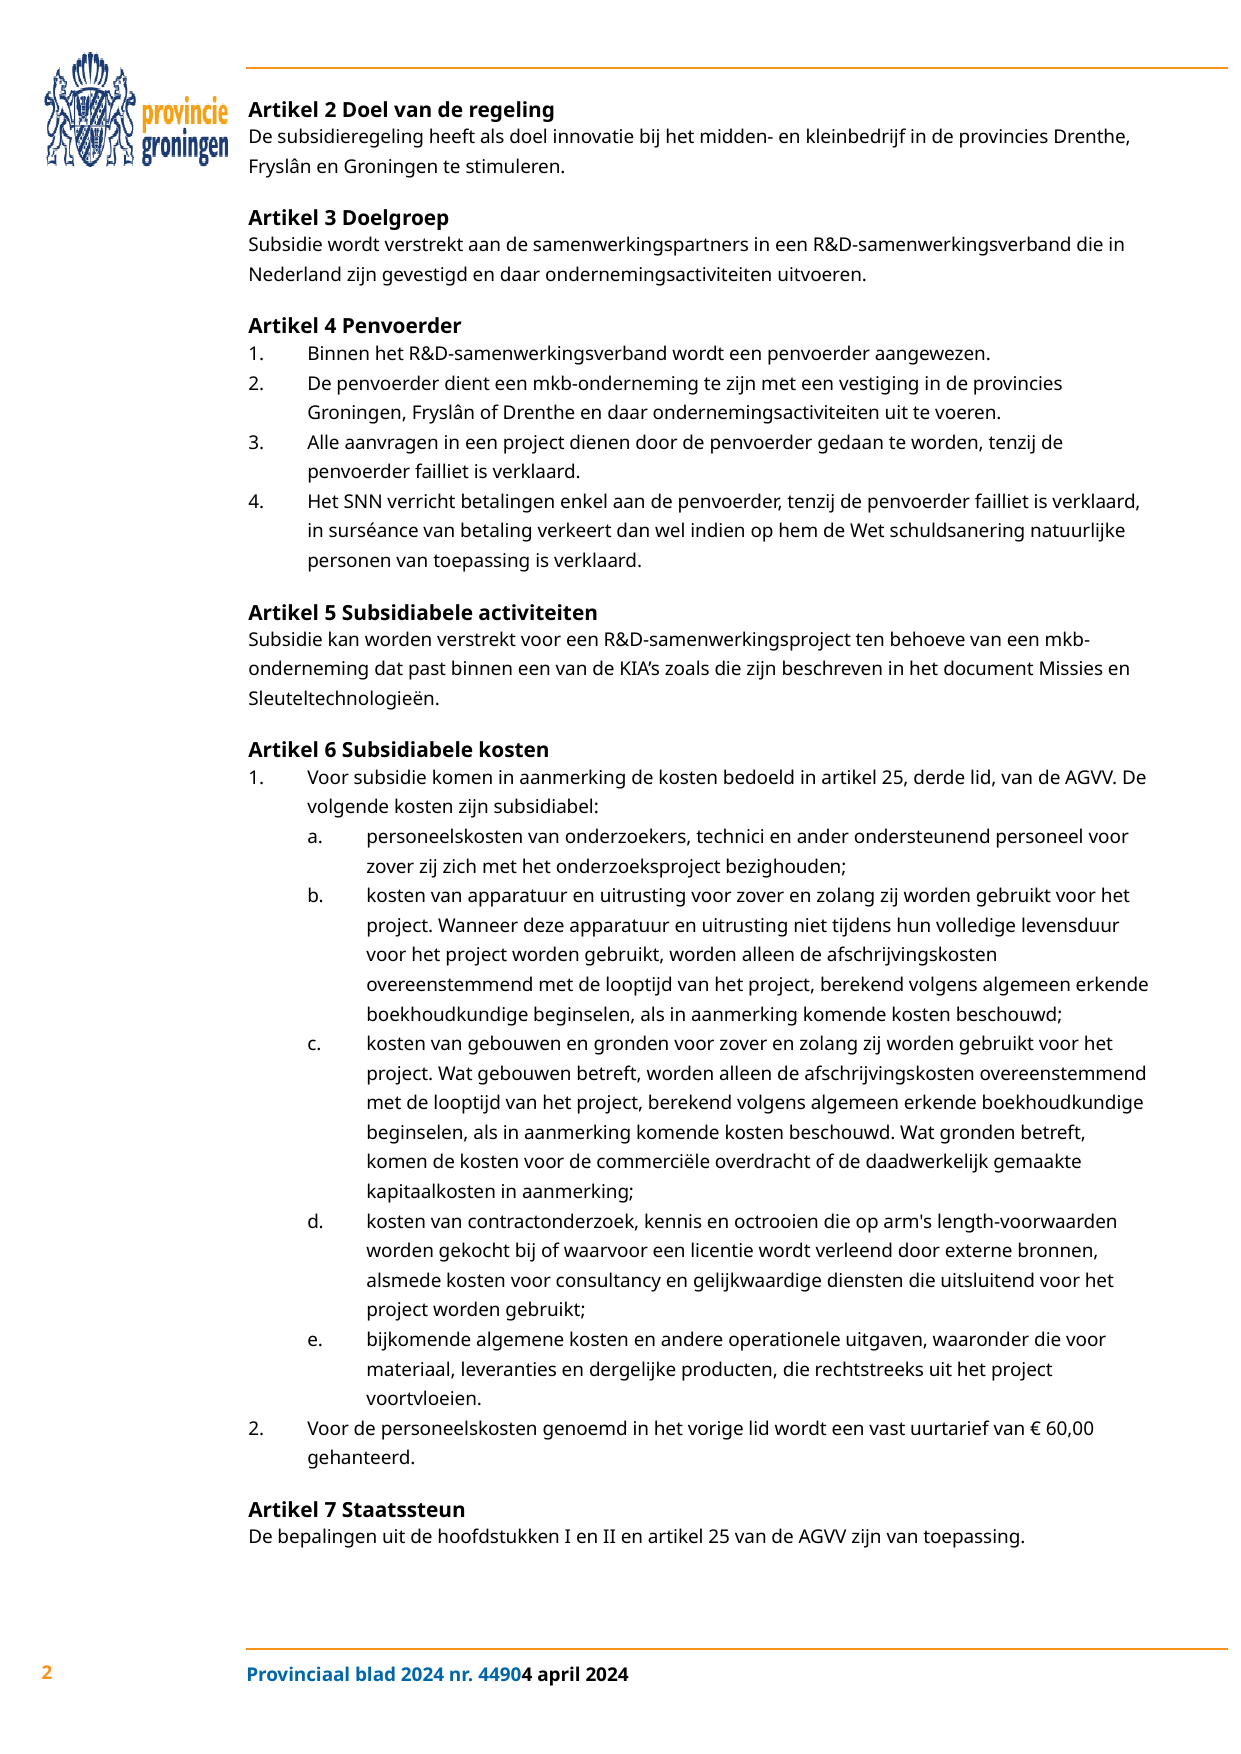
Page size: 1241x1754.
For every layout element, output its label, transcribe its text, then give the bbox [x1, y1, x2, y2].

text Artikel 3 Doelgroep [248, 203, 1152, 232]
list kosten van gebouwen en gronden voor zover en zolang zij worden gebruikt voor het project. Wat gebouwen betreft, worden alleen de afschrijvingskosten overeenstemmend met de looptijd van het project, berekend volgens algemeen erkende boekhoudkundige beginselen, als in aanmerking komende kosten beschouwd. Wat gronden betreft, komen de kosten voor de commerciële overdracht of de daadwerkelijk gemaakte kapitaalkosten in aanmerking; [307, 1030, 1152, 1204]
list kosten van contractonderzoek, kennis en octrooien die op arm's length-voorwaarden worden gekocht bij of waarvoor een licentie wordt verleend door externe bronnen, alsmede kosten voor consultancy en gelijkwaardige diensten die uitsluitend voor het project worden gebruikt; [307, 1208, 1152, 1322]
text Artikel 4 Penvoerder [248, 312, 1152, 340]
list Alle aanvragen in een project dienen door de penvoerder gedaan te worden, tenzij de penvoerder failliet is verklaard. [248, 429, 1152, 484]
text De bepalingen uit de hoofdstukken I en II en artikel 25 van de AGVV zijn van toepassing. [248, 1523, 1152, 1549]
list personeelskosten van onderzoekers, technici en ander ondersteunend personeel voor zover zij zich met het onderzoeksproject bezighouden; [307, 823, 1152, 878]
list Voor subsidie komen in aanmerking de kosten bedoeld in artikel 25, derde lid, van de AGVV. De volgende kosten zijn subsidiabel: [248, 764, 1152, 819]
list Binnen het R&D-samenwerkingsverband wordt een penvoerder aangewezen. [248, 340, 1152, 366]
list Voor de personeelskosten genoemd in het vorige lid wordt een vast uurtarief van € 60,00 gehanteerd. [248, 1415, 1152, 1470]
list kosten van apparatuur en uitrusting voor zover en zolang zij worden gebruikt voor het project. Wanneer deze apparatuur en uitrusting niet tijdens hun volledige levensduur voor het project worden gebruikt, worden alleen de afschrijvingskosten overeenstemmend met de looptijd van het project, berekend volgens algemeen erkende boekhoudkundige beginselen, als in aanmerking komende kosten beschouwd; [307, 882, 1152, 1026]
text De subsidieregeling heeft als doel innovatie bij het midden- en kleinbedrijf in de provincies Drenthe, Fryslân en Groningen te stimuleren. [248, 123, 1152, 178]
list De penvoerder dient een mkb-onderneming te zijn met een vestiging in de provincies Groningen, Fryslân of Drenthe en daar ondernemingsactiviteiten uit te voeren. [248, 370, 1152, 425]
text Artikel 7 Staatssteun [248, 1495, 1152, 1523]
text Artikel 6 Subsidiabele kosten [248, 736, 1152, 764]
text Artikel 2 Doel van de regeling [248, 95, 1152, 123]
list Het SNN verricht betalingen enkel aan de penvoerder, tenzij de penvoerder failliet is verklaard, in surséance van betaling verkeert dan wel indien op hem de Wet schuldsanering natuurlijke personen van toepassing is verklaard. [248, 488, 1152, 573]
list bijkomende algemene kosten en andere operationele uitgaven, waaronder die voor materiaal, leveranties en dergelijke producten, die rechtstreeks uit het project voortvloeien. [307, 1326, 1152, 1411]
text Subsidie wordt verstrekt aan de samenwerkingspartners in een R&D-samenwerkingsverband die in Nederland zijn gevestigd en daar ondernemingsactiviteiten uitvoeren. [248, 232, 1152, 287]
text Subsidie kan worden verstrekt voor een R&D-samenwerkingsproject ten behoeve van een mkb-onderneming dat past binnen een van de KIA’s zoals die zijn beschreven in het document Missies en Sleuteltechnologieën. [248, 626, 1152, 711]
picture [41, 47, 231, 172]
text Artikel 5 Subsidiabele activiteiten [248, 598, 1152, 626]
